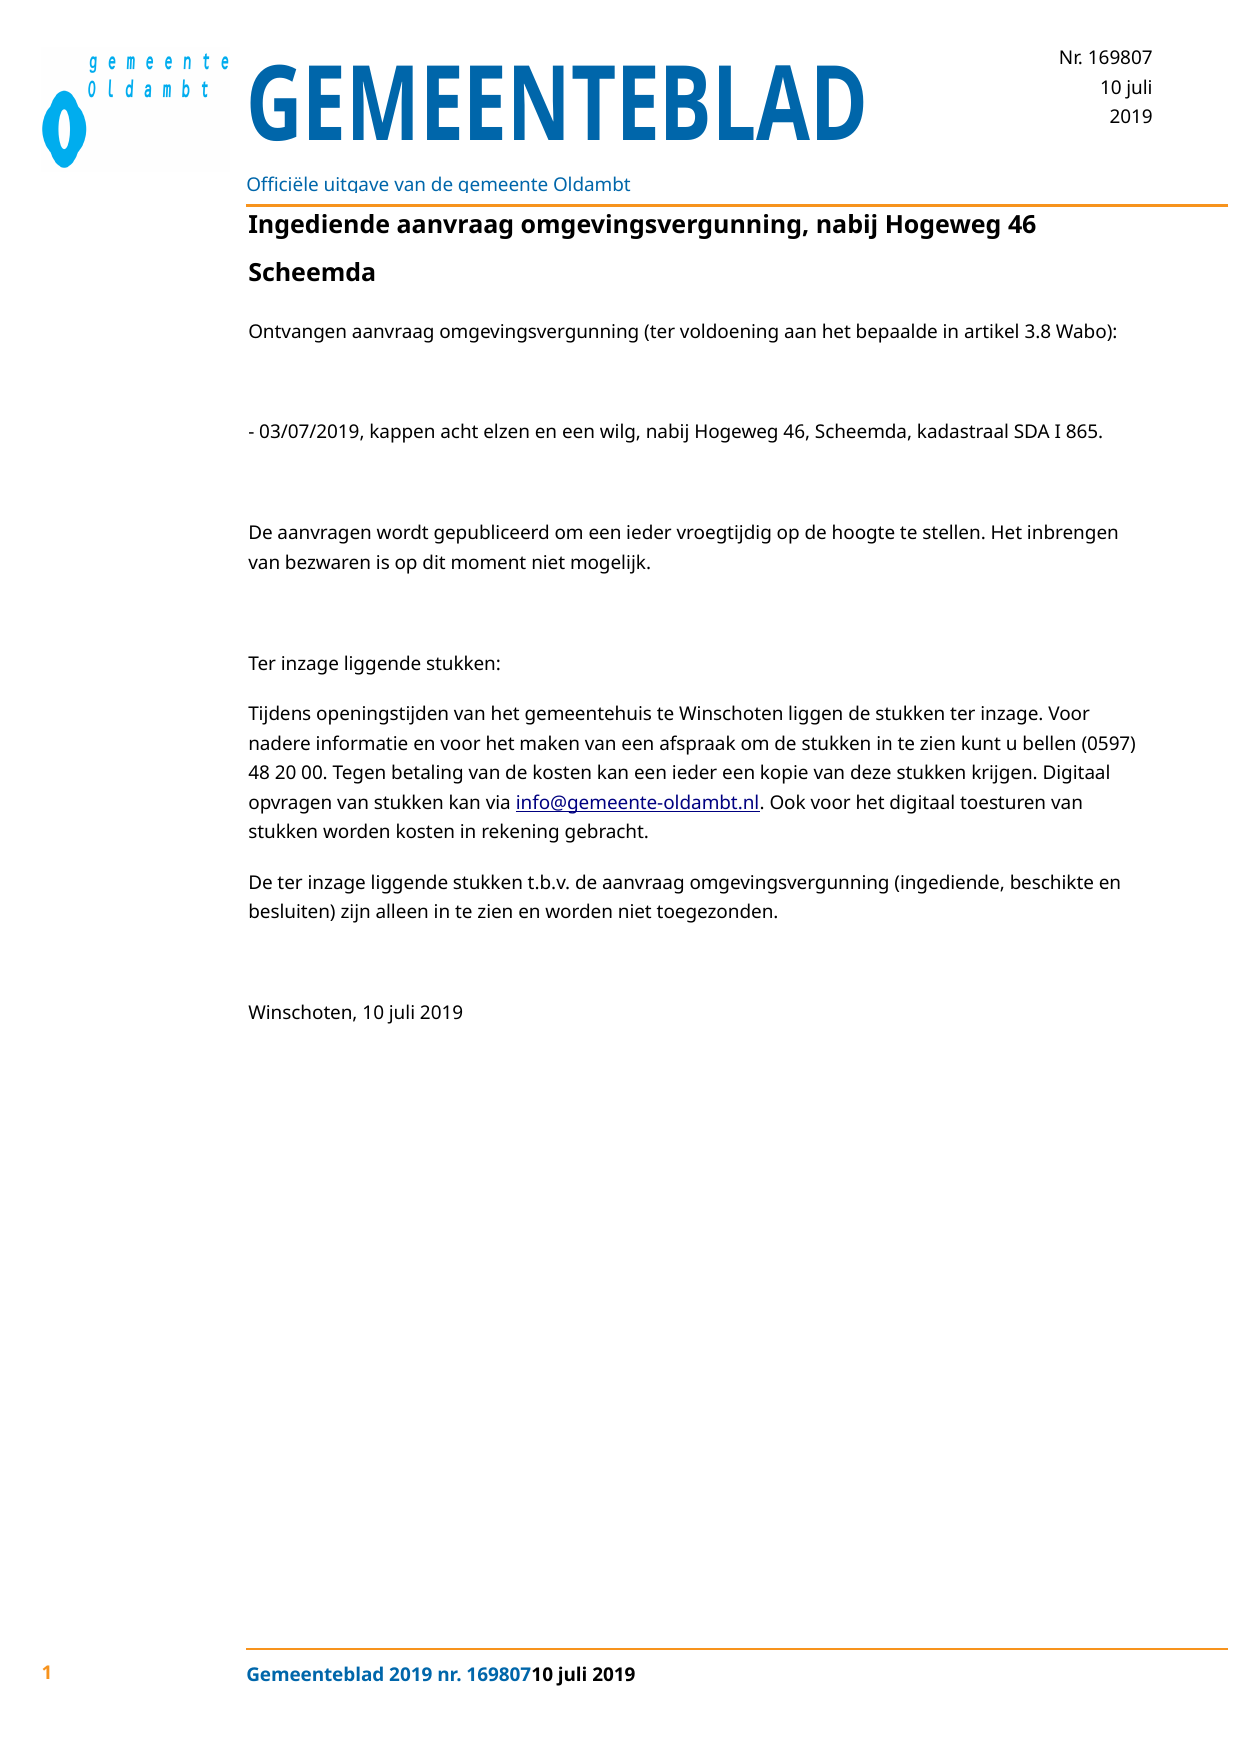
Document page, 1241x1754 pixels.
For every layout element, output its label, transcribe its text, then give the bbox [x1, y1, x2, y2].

text Ontvangen aanvraag omgevingsvergunning (ter voldoening aan het bepaalde in artikel 3.8 Wabo): [248, 318, 1152, 344]
text - 03/07/2019, kappen acht elzen en een wilg, nabij Hogeweg 46, Scheemda, kadastraal SDA I 865. [248, 419, 1152, 444]
text De aanvragen wordt gepubliceerd om een ieder vroegtijdig op de hoogte te stellen. Het inbrengen van bezwaren is op dit moment niet mogelijk. [248, 519, 1152, 575]
text Ingediende aanvraag omgevingsvergunning, nabij Hogeweg 46 Scheemda [248, 207, 1152, 288]
text Ter inzage liggende stukken: [248, 650, 1152, 676]
text Tijdens openingstijden van het gemeentehuis te Winschoten liggen de stukken ter inzage. Voor nadere informatie en voor het maken van een afspraak om de stukken in te zien kunt u bellen (0597) 48 20 00. Tegen betaling van de kosten kan een ieder een kopie van deze stukken krijgen. Digitaal opvragen van stukken kan via info@gemeente-oldambt.nl. Ook voor het digitaal toesturen van stukken worden kosten in rekening gebracht. [248, 700, 1152, 844]
picture [41, 47, 231, 172]
text De ter inzage liggende stukken t.b.v. de aanvraag omgevingsvergunning (ingediende, beschikte en besluiten) zijn alleen in te zien en worden niet toegezonden. [248, 869, 1152, 924]
text Winschoten, 10 juli 2019 [248, 999, 1152, 1025]
